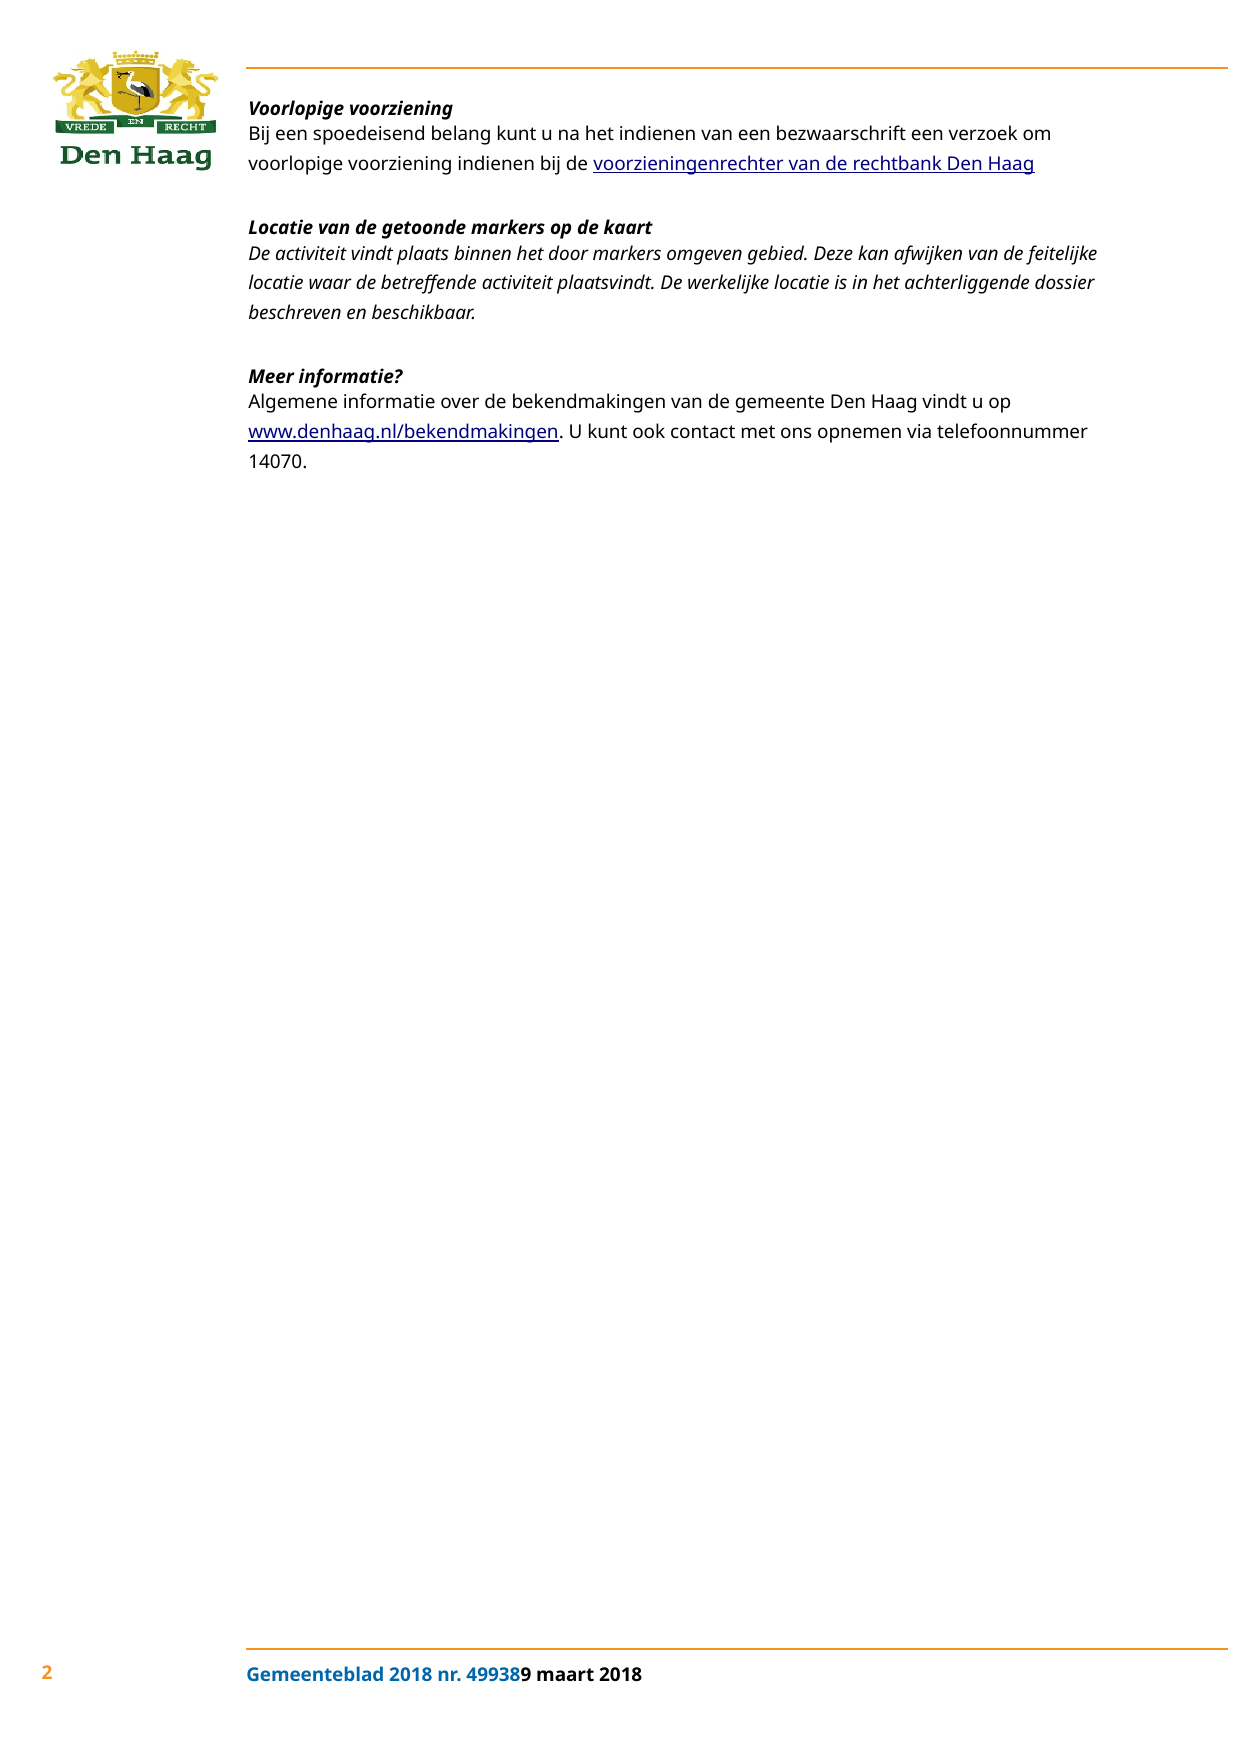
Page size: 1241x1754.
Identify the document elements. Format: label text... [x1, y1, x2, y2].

text Locatie van de getoonde markers op de kaart [248, 214, 1152, 240]
text Meer informatie? [248, 363, 1152, 389]
picture [41, 47, 231, 172]
text Algemene informatie over de bekendmakingen van de gemeente Den Haag vindt u op www.denhaag.nl/bekendmakingen. U kunt ook contact met ons opnemen via telefoonnummer 14070. [248, 389, 1152, 473]
text Voorlopige voorziening [248, 95, 1152, 121]
text De activiteit vindt plaats binnen het door markers omgeven gebied. Deze kan afwijken van de feitelijke locatie waar de betreffende activiteit plaatsvindt. De werkelijke locatie is in het achterliggende dossier beschreven en beschikbaar. [248, 240, 1152, 325]
text Bij een spoedeisend belang kunt u na het indienen van een bezwaarschrift een verzoek om voorlopige voorziening indienen bij de voorzieningenrechter van de rechtbank Den Haag [248, 121, 1152, 176]
